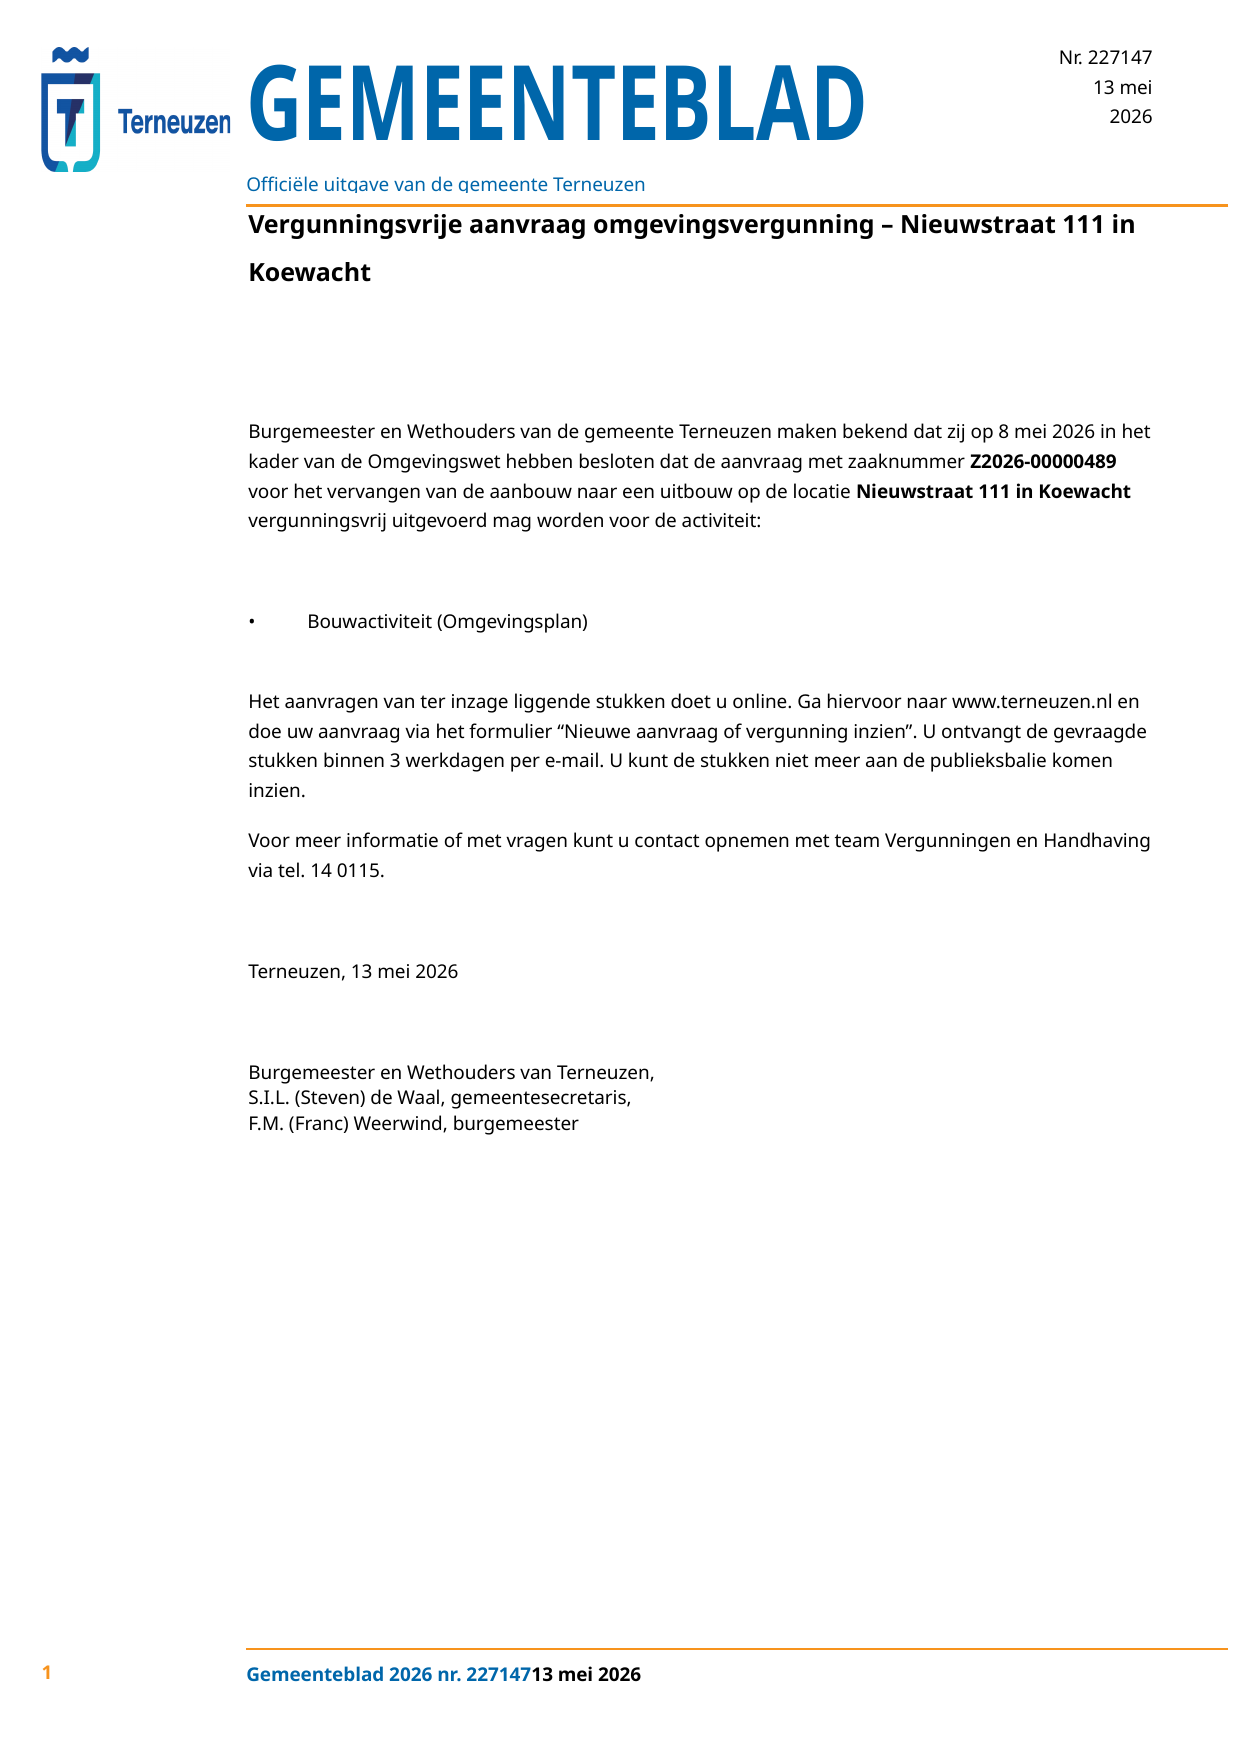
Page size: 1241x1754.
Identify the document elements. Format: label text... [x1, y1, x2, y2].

text Het aanvragen van ter inzage liggende stukken doet u online. Ga hiervoor naar www.terneuzen.nl en doe uw aanvraag via het formulier “Nieuwe aanvraag of vergunning inzien”. U ontvangt de gevraagde stukken binnen 3 werkdagen per e-mail. U kunt de stukken niet meer aan de publieksbalie komen inzien. [248, 688, 1152, 803]
list Bouwactiviteit (Omgevingsplan) [248, 608, 1152, 634]
text Voor meer informatie of met vragen kunt u contact opnemen met team Vergunningen en Handhaving via tel. 14 0115. [248, 827, 1152, 883]
text Terneuzen, 13 mei 2026 [248, 958, 1152, 984]
picture [41, 47, 231, 172]
table_cell [700, 1136, 1152, 1162]
table_cell F.M. (Franc) Weerwind, burgemeester [248, 1110, 1152, 1136]
text Vergunningsvrije aanvraag omgevingsvergunning – Nieuwstraat 111 in Koewacht [248, 207, 1152, 288]
table_cell [700, 1085, 1152, 1110]
table_cell S.I.L. (Steven) de Waal, gemeentesecretaris, [248, 1085, 700, 1110]
table_cell [248, 1136, 700, 1162]
text Burgemeester en Wethouders van de gemeente Terneuzen maken bekend dat zij op 8 mei 2026 in het kader van de Omgevingswet hebben besloten dat de aanvraag met zaaknummer Z2026-00000489 voor het vervangen van de aanbouw naar een uitbouw op de locatie Nieuwstraat 111 in Koewacht vergunningsvrij uitgevoerd mag worden voor de activiteit: [248, 419, 1152, 533]
table_header Burgemeester en Wethouders van Terneuzen, [248, 1059, 1152, 1084]
